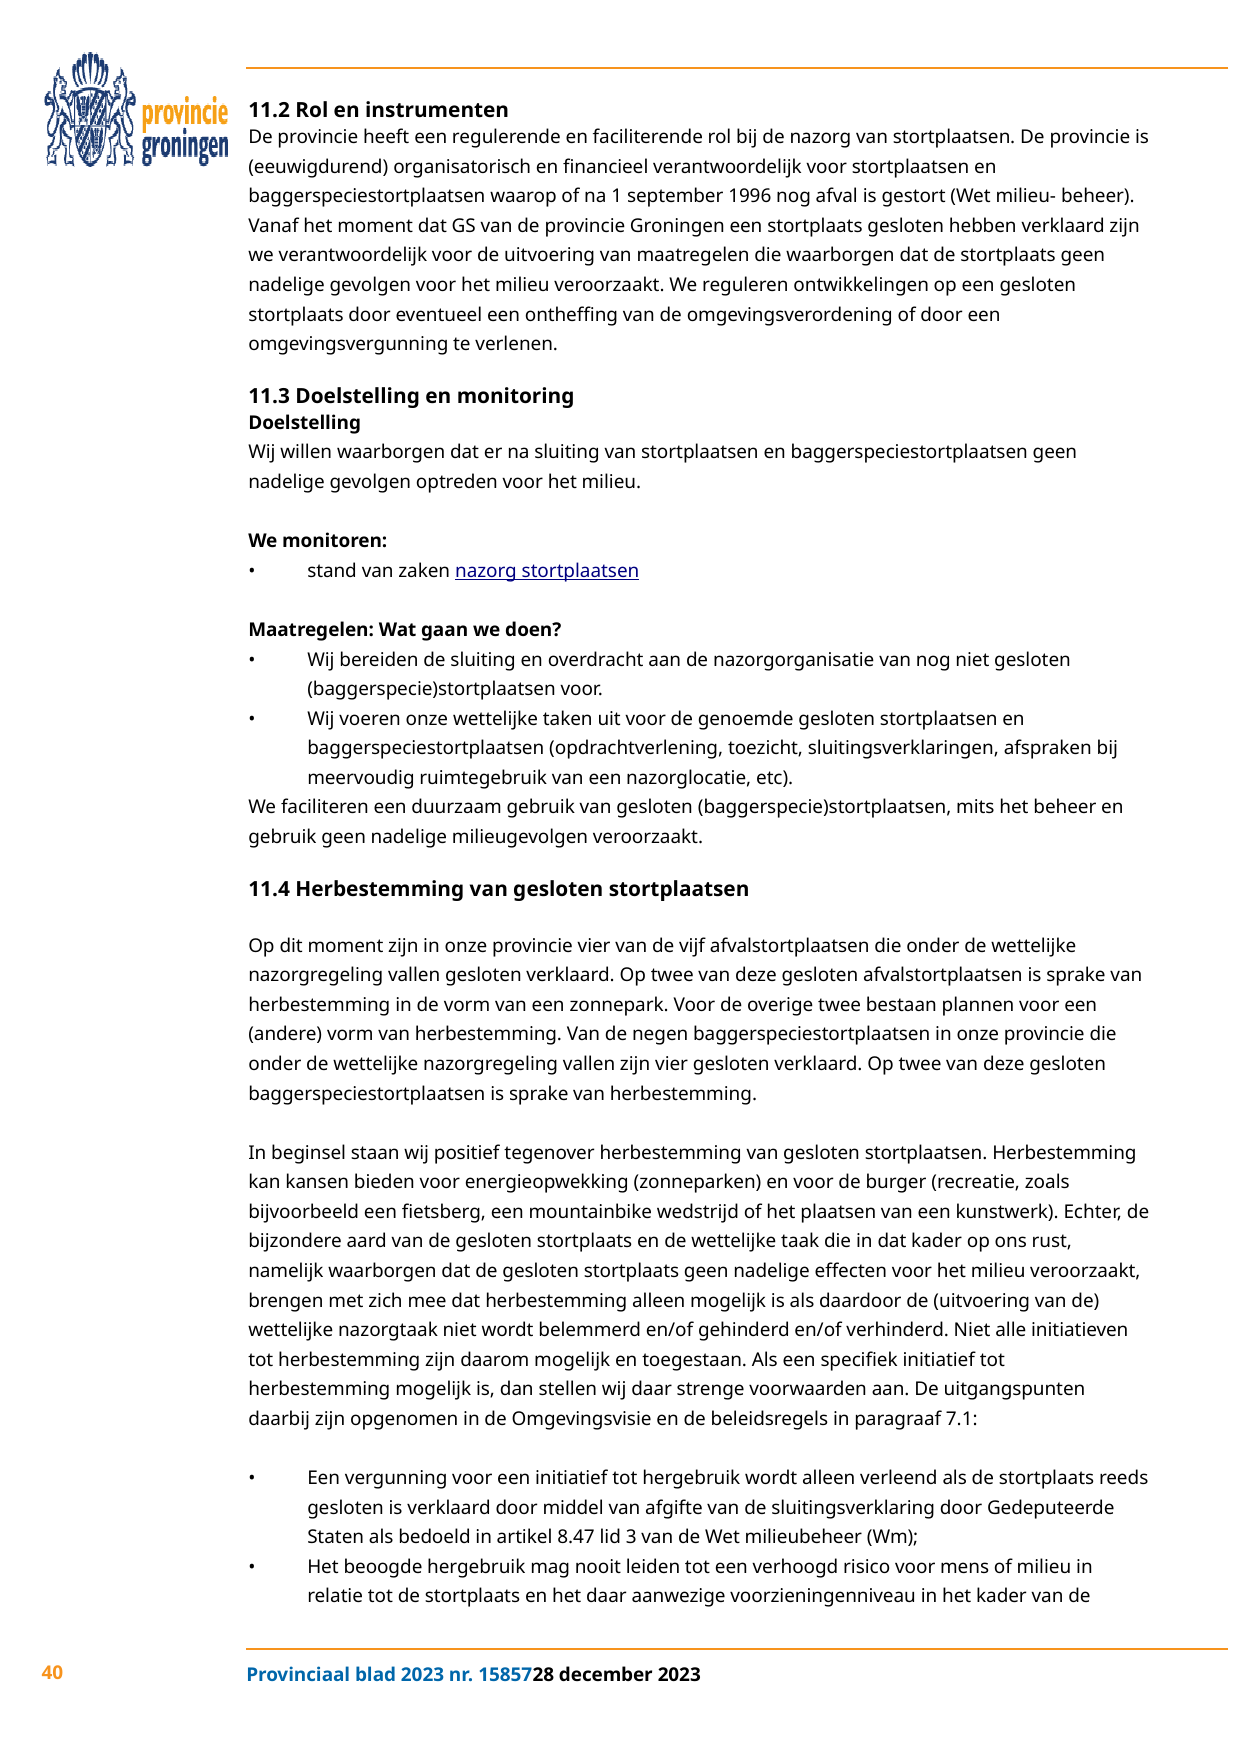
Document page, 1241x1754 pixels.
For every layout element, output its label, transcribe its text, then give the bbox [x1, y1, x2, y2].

text 11.2 Rol en instrumenten [248, 95, 1152, 123]
text 11.3 Doelstelling en monitoring [248, 381, 1152, 409]
text Doelstelling [248, 409, 1152, 435]
picture [41, 47, 231, 172]
list Wij voeren onze wettelijke taken uit voor de genoemde gesloten stortplaatsen en baggerspeciestortplaatsen (opdrachtverlening, toezicht, sluitingsverklaringen, afspraken bij meervoudig ruimtegebruik van een nazorglocatie, etc). [248, 705, 1152, 790]
text In beginsel staan wij positief tegenover herbestemming van gesloten stortplaatsen. Herbestemming kan kansen bieden voor energieopwekking (zonneparken) en voor de burger (recreatie, zoals bijvoorbeeld een fietsberg, een mountainbike wedstrijd of het plaatsen van een kunstwerk). Echter, de bijzondere aard van de gesloten stortplaats en de wettelijke taak die in dat kader op ons rust, namelijk waarborgen dat de gesloten stortplaats geen nadelige effecten voor het milieu veroorzaakt, brengen met zich mee dat herbestemming alleen mogelijk is als daardoor de (uitvoering van de) wettelijke nazorgtaak niet wordt belemmerd en/of gehinderd en/of verhinderd. Niet alle initiatieven tot herbestemming zijn daarom mogelijk en toegestaan. Als een specifiek initiatief tot herbestemming mogelijk is, dan stellen wij daar strenge voorwaarden aan. De uitgangspunten daarbij zijn opgenomen in de Omgevingsvisie en de beleidsregels in paragraaf 7.1: [248, 1139, 1152, 1431]
text Op dit moment zijn in onze provincie vier van de vijf afvalstortplaatsen die onder de wettelijke nazorgregeling vallen gesloten verklaard. Op twee van deze gesloten afvalstortplaatsen is sprake van herbestemming in de vorm van een zonnepark. Voor de overige twee bestaan plannen voor een (andere) vorm van herbestemming. Van de negen baggerspeciestortplaatsen in onze provincie die onder de wettelijke nazorgregeling vallen zijn vier gesloten verklaard. Op twee van deze gesloten baggerspeciestortplaatsen is sprake van herbestemming. [248, 932, 1152, 1105]
text Wij willen waarborgen dat er na sluiting van stortplaatsen en baggerspeciestortplaatsen geen nadelige gevolgen optreden voor het milieu. [248, 439, 1152, 494]
text 11.4 Herbestemming van gesloten stortplaatsen [248, 874, 1152, 902]
text We monitoren: [248, 527, 1152, 553]
text We faciliteren een duurzaam gebruik van gesloten (baggerspecie)stortplaatsen, mits het beheer en gebruik geen nadelige milieugevolgen veroorzaakt. [248, 794, 1152, 849]
list stand van zaken nazorg stortplaatsen [248, 557, 1152, 583]
list Een vergunning voor een initiatief tot hergebruik wordt alleen verleend als de stortplaats reeds gesloten is verklaard door middel van afgifte van de sluitingsverklaring door Gedeputeerde Staten als bedoeld in artikel 8.47 lid 3 van de Wet milieubeheer (Wm); [248, 1464, 1152, 1549]
list Het beoogde hergebruik mag nooit leiden tot een verhoogd risico voor mens of milieu in relatie tot de stortplaats en het daar aanwezige voorzieningenniveau in het kader van de [248, 1553, 1152, 1608]
text De provincie heeft een regulerende en faciliterende rol bij de nazorg van stortplaatsen. De provincie is (eeuwigdurend) organisatorisch en financieel verantwoordelijk voor stortplaatsen en baggerspeciestortplaatsen waarop of na 1 september 1996 nog afval is gestort (Wet milieu- beheer). Vanaf het moment dat GS van de provincie Groningen een stortplaats gesloten hebben verklaard zijn we verantwoordelijk voor de uitvoering van maatregelen die waarborgen dat de stortplaats geen nadelige gevolgen voor het milieu veroorzaakt. We reguleren ontwikkelingen op een gesloten stortplaats door eventueel een ontheffing van de omgevingsverordening of door een omgevingsvergunning te verlenen. [248, 123, 1152, 356]
text Maatregelen: Wat gaan we doen? [248, 616, 1152, 642]
list Wij bereiden de sluiting en overdracht aan de nazorgorganisatie van nog niet gesloten (baggerspecie)stortplaatsen voor. [248, 646, 1152, 701]
